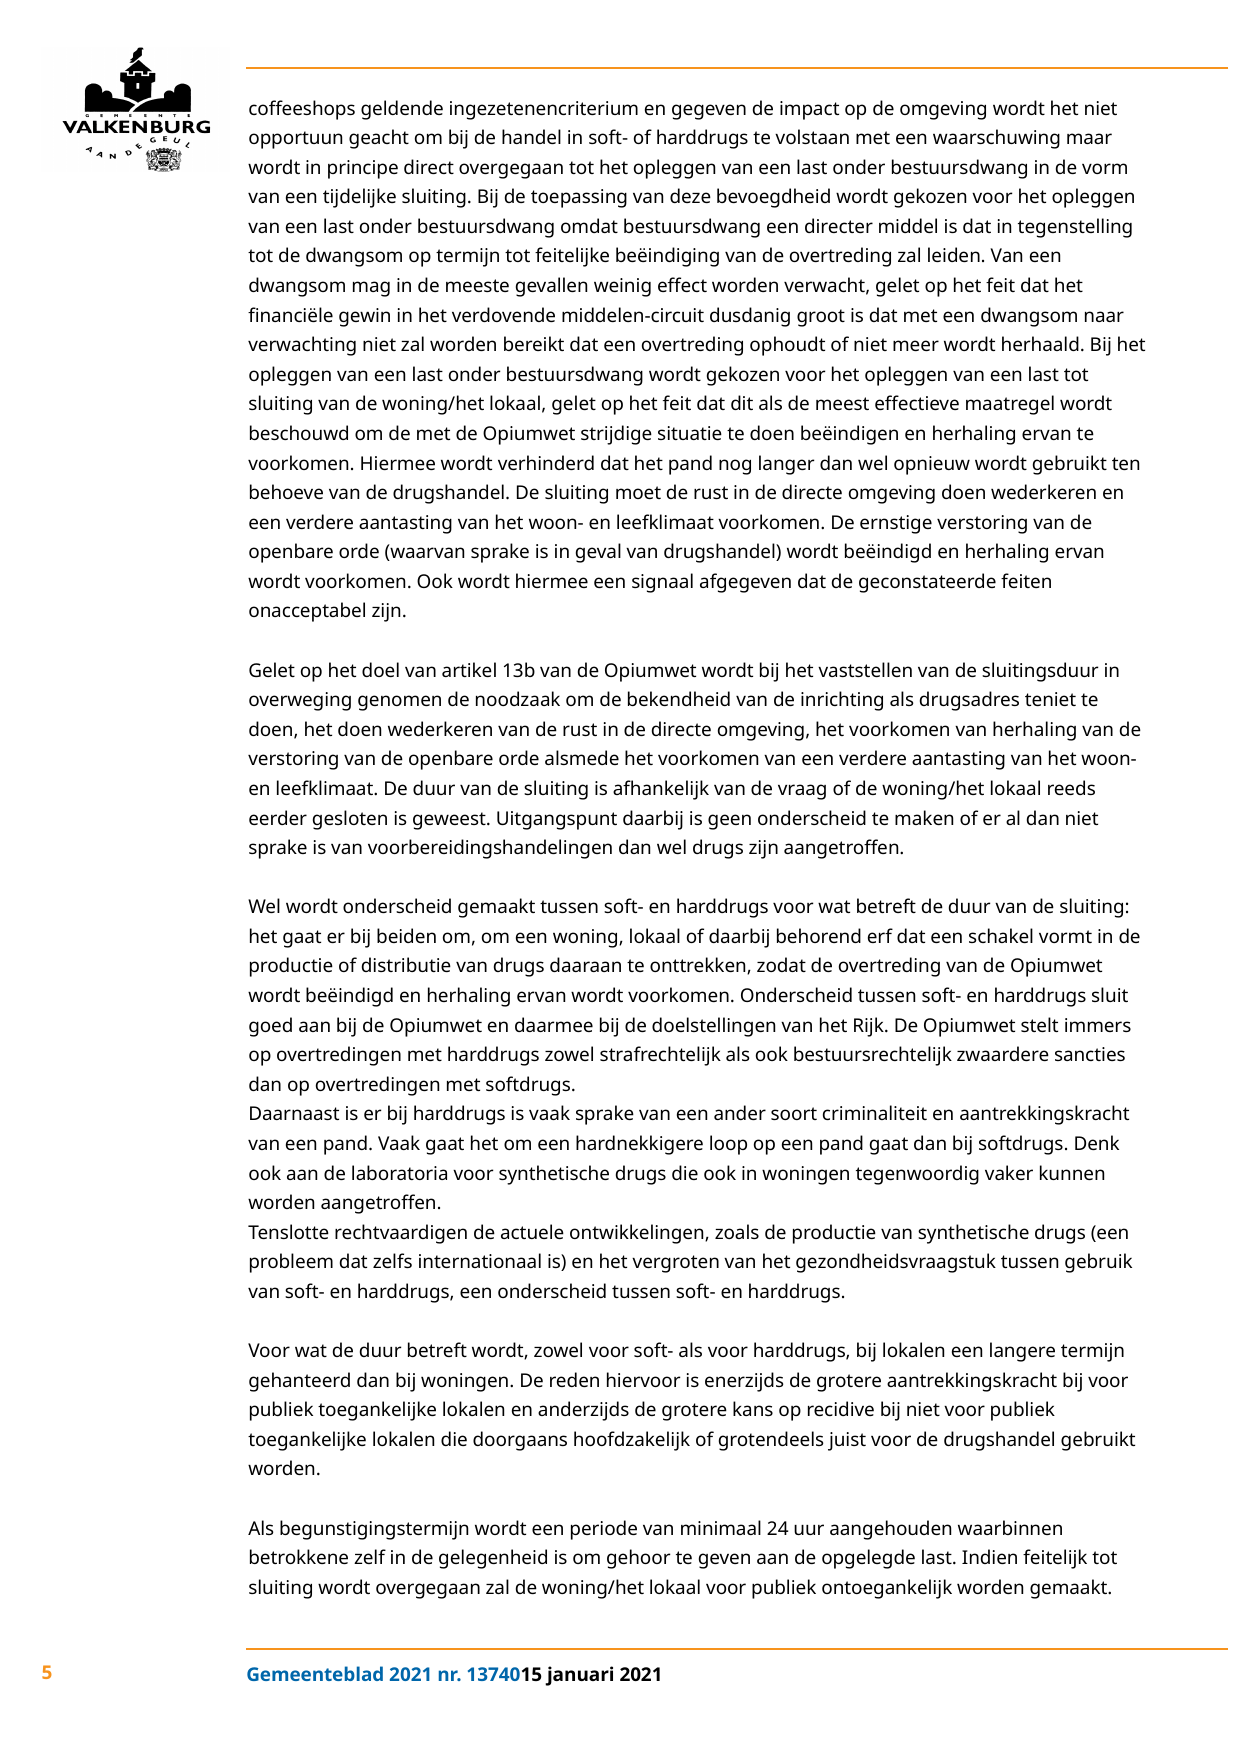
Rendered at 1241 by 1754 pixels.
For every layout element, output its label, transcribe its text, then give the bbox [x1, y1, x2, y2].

text Voor wat de duur betreft wordt, zowel voor soft- als voor harddrugs, bij lokalen een langere termijn gehanteerd dan bij woningen. De reden hiervoor is enerzijds de grotere aantrekkingskracht bij voor publiek toegankelijke lokalen en anderzijds de grotere kans op recidive bij niet voor publiek toegankelijke lokalen die doorgaans hoofdzakelijk of grotendeels juist voor de drugshandel gebruikt worden. [248, 1337, 1152, 1481]
text coffeeshops geldende ingezetenencriterium en gegeven de impact op de omgeving wordt het niet opportuun geacht om bij de handel in soft- of harddrugs te volstaan met een waarschuwing maar wordt in principe direct overgegaan tot het opleggen van een last onder bestuursdwang in de vorm van een tijdelijke sluiting. Bij de toepassing van deze bevoegdheid wordt gekozen voor het opleggen van een last onder bestuursdwang omdat bestuursdwang een directer middel is dat in tegenstelling tot de dwangsom op termijn tot feitelijke beëindiging van de overtreding zal leiden. Van een dwangsom mag in de meeste gevallen weinig effect worden verwacht, gelet op het feit dat het financiële gewin in het verdovende middelen-circuit dusdanig groot is dat met een dwangsom naar verwachting niet zal worden bereikt dat een overtreding ophoudt of niet meer wordt herhaald. Bij het opleggen van een last onder bestuursdwang wordt gekozen voor het opleggen van een last tot sluiting van de woning/het lokaal, gelet op het feit dat dit als de meest effectieve maatregel wordt beschouwd om de met de Opiumwet strijdige situatie te doen beëindigen en herhaling ervan te voorkomen. Hiermee wordt verhinderd dat het pand nog langer dan wel opnieuw wordt gebruikt ten behoeve van de drugshandel. De sluiting moet de rust in de directe omgeving doen wederkeren en een verdere aantasting van het woon- en leefklimaat voorkomen. De ernstige verstoring van de openbare orde (waarvan sprake is in geval van drugshandel) wordt beëindigd en herhaling ervan wordt voorkomen. Ook wordt hiermee een signaal afgegeven dat de geconstateerde feiten onacceptabel zijn. [248, 95, 1152, 623]
picture [41, 47, 231, 172]
text Gelet op het doel van artikel 13b van de Opiumwet wordt bij het vaststellen van de sluitingsduur in overweging genomen de noodzaak om de bekendheid van de inrichting als drugsadres teniet te doen, het doen wederkeren van de rust in de directe omgeving, het voorkomen van herhaling van de verstoring van de openbare orde alsmede het voorkomen van een verdere aantasting van het woon- en leefklimaat. De duur van de sluiting is afhankelijk van de vraag of de woning/het lokaal reeds eerder gesloten is geweest. Uitgangspunt daarbij is geen onderscheid te maken of er al dan niet sprake is van voorbereidingshandelingen dan wel drugs zijn aangetroffen. [248, 657, 1152, 860]
text worden aangetroffen. [248, 1189, 1152, 1215]
text Als begunstigingstermijn wordt een periode van minimaal 24 uur aangehouden waarbinnen betrokkene zelf in de gelegenheid is om gehoor te geven aan de opgelegde last. Indien feitelijk tot sluiting wordt overgegaan zal de woning/het lokaal voor publiek ontoegankelijk worden gemaakt. [248, 1515, 1152, 1600]
text Tenslotte rechtvaardigen de actuele ontwikkelingen, zoals de productie van synthetische drugs (een probleem dat zelfs internationaal is) en het vergroten van het gezondheidsvraagstuk tussen gebruik van soft- en harddrugs, een onderscheid tussen soft- en harddrugs. [248, 1219, 1152, 1304]
text van een pand. Vaak gaat het om een hardnekkigere loop op een pand gaat dan bij softdrugs. Denk [248, 1130, 1152, 1156]
text Wel wordt onderscheid gemaakt tussen soft- en harddrugs voor wat betreft de duur van de sluiting: het gaat er bij beiden om, om een woning, lokaal of daarbij behorend erf dat een schakel vormt in de productie of distributie van drugs daaraan te onttrekken, zodat de overtreding van de Opiumwet wordt beëindigd en herhaling ervan wordt voorkomen. Onderscheid tussen soft- en harddrugs sluit goed aan bij de Opiumwet en daarmee bij de doelstellingen van het Rijk. De Opiumwet stelt immers op overtredingen met harddrugs zowel strafrechtelijk als ook bestuursrechtelijk zwaardere sancties dan op overtredingen met softdrugs. [248, 893, 1152, 1097]
text Daarnaast is er bij harddrugs is vaak sprake van een ander soort criminaliteit en aantrekkingskracht [248, 1101, 1152, 1126]
text ook aan de laboratoria voor synthetische drugs die ook in woningen tegenwoordig vaker kunnen [248, 1160, 1152, 1186]
